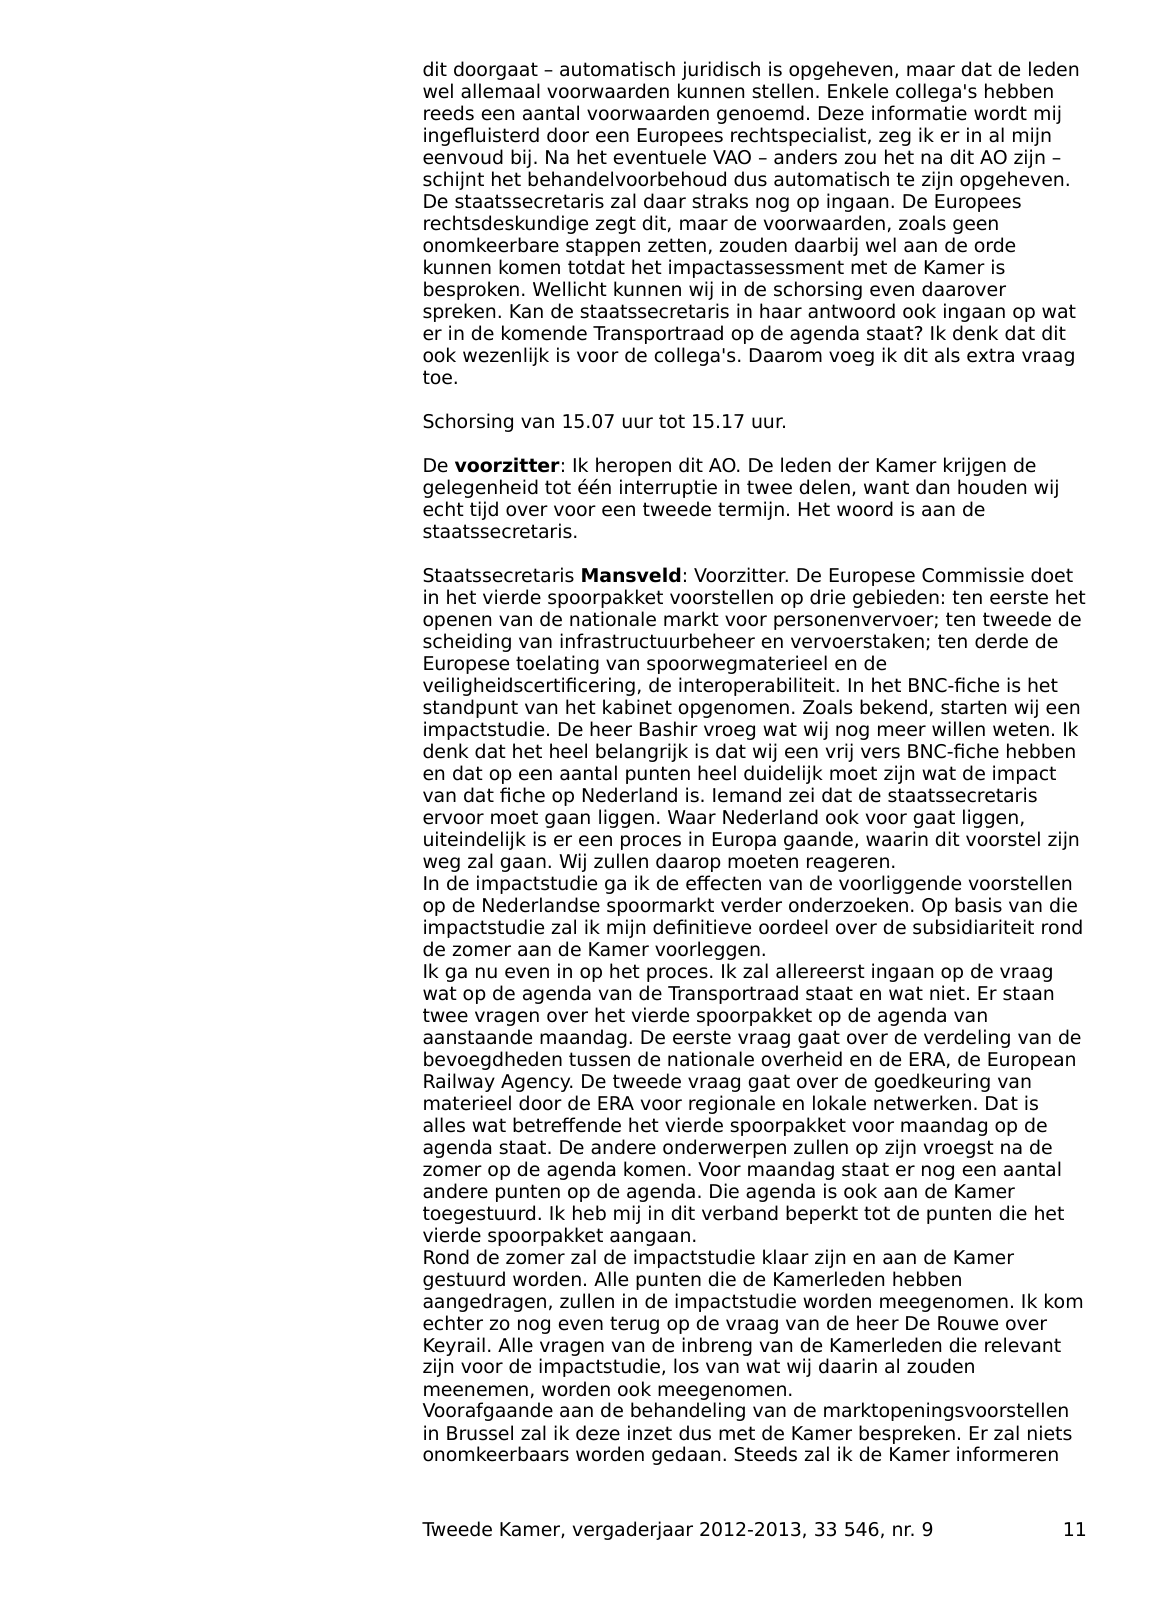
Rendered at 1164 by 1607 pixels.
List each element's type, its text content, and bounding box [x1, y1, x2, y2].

text De voorzitter: Ik heropen dit AO. De leden der Kamer krijgen de gelegenheid tot één interruptie in twee delen, want dan houden wij echt tijd over voor een tweede termijn. Het woord is aan de staatssecretaris. [422, 455, 1087, 543]
text Staatssecretaris Mansveld: Voorzitter. De Europese Commissie doet in het vierde spoorpakket voorstellen op drie gebieden: ten eerste het openen van de nationale markt voor personenvervoer; ten tweede de scheiding van infrastructuurbeheer en vervoerstaken; ten derde de Europese toelating van spoorwegmaterieel en de veiligheidscertificering, de interoperabiliteit. In het BNC-fiche is het standpunt van het kabinet opgenomen. Zoals bekend, starten wij een impactstudie. De heer Bashir vroeg wat wij nog meer willen weten. Ik denk dat het heel belangrijk is dat wij een vrij vers BNC-fiche hebben en dat op een aantal punten heel duidelijk moet zijn wat de impact van dat fiche op Nederland is. Iemand zei dat de staatssecretaris ervoor moet gaan liggen. Waar Nederland ook voor gaat liggen, uiteindelijk is er een proces in Europa gaande, waarin dit voorstel zijn weg zal gaan. Wij zullen daarop moeten reageren. [422, 565, 1087, 873]
text Schorsing van 15.07 uur tot 15.17 uur. [422, 411, 1087, 433]
text Voorafgaande aan de behandeling van de marktopeningsvoorstellen in Brussel zal ik deze inzet dus met de Kamer bespreken. Er zal niets onomkeerbaars worden gedaan. Steeds zal ik de Kamer informeren [422, 1400, 1087, 1466]
text Rond de zomer zal de impactstudie klaar zijn en aan de Kamer gestuurd worden. Alle punten die de Kamerleden hebben aangedragen, zullen in de impactstudie worden meegenomen. Ik kom echter zo nog even terug op de vraag van de heer De Rouwe over Keyrail. Alle vragen van de inbreng van de Kamerleden die relevant zijn voor de impactstudie, los van wat wij daarin al zouden meenemen, worden ook meegenomen. [422, 1247, 1087, 1400]
text Ik ga nu even in op het proces. Ik zal allereerst ingaan op de vraag wat op de agenda van de Transportraad staat en wat niet. Er staan twee vragen over het vierde spoorpakket op de agenda van aanstaande maandag. De eerste vraag gaat over de verdeling van de bevoegdheden tussen de nationale overheid en de ERA, de European Railway Agency. De tweede vraag gaat over de goedkeuring van materieel door de ERA voor regionale en lokale netwerken. Dat is alles wat betreffende het vierde spoorpakket voor maandag op de agenda staat. De andere onderwerpen zullen op zijn vroegst na de zomer op de agenda komen. Voor maandag staat er nog een aantal andere punten op de agenda. Die agenda is ook aan de Kamer toegestuurd. Ik heb mij in dit verband beperkt tot de punten die het vierde spoorpakket aangaan. [422, 961, 1087, 1247]
text dit doorgaat – automatisch juridisch is opgeheven, maar dat de leden wel allemaal voorwaarden kunnen stellen. Enkele collega's hebben reeds een aantal voorwaarden genoemd. Deze informatie wordt mij ingefluisterd door een Europees rechtspecialist, zeg ik er in al mijn eenvoud bij. Na het eventuele VAO – anders zou het na dit AO zijn – schijnt het behandelvoorbehoud dus automatisch te zijn opgeheven. De staatssecretaris zal daar straks nog op ingaan. De Europees rechtsdeskundige zegt dit, maar de voorwaarden, zoals geen onomkeerbare stappen zetten, zouden daarbij wel aan de orde kunnen komen totdat het impactassessment met de Kamer is besproken. Wellicht kunnen wij in de schorsing even daarover spreken. Kan de staatssecretaris in haar antwoord ook ingaan op wat er in de komende Transportraad op de agenda staat? Ik denk dat dit ook wezenlijk is voor de collega's. Daarom voeg ik dit als extra vraag toe. [422, 59, 1087, 389]
text In de impactstudie ga ik de effecten van de voorliggende voorstellen op de Nederlandse spoormarkt verder onderzoeken. Op basis van die impactstudie zal ik mijn definitieve oordeel over de subsidiariteit rond de zomer aan de Kamer voorleggen. [422, 873, 1087, 961]
